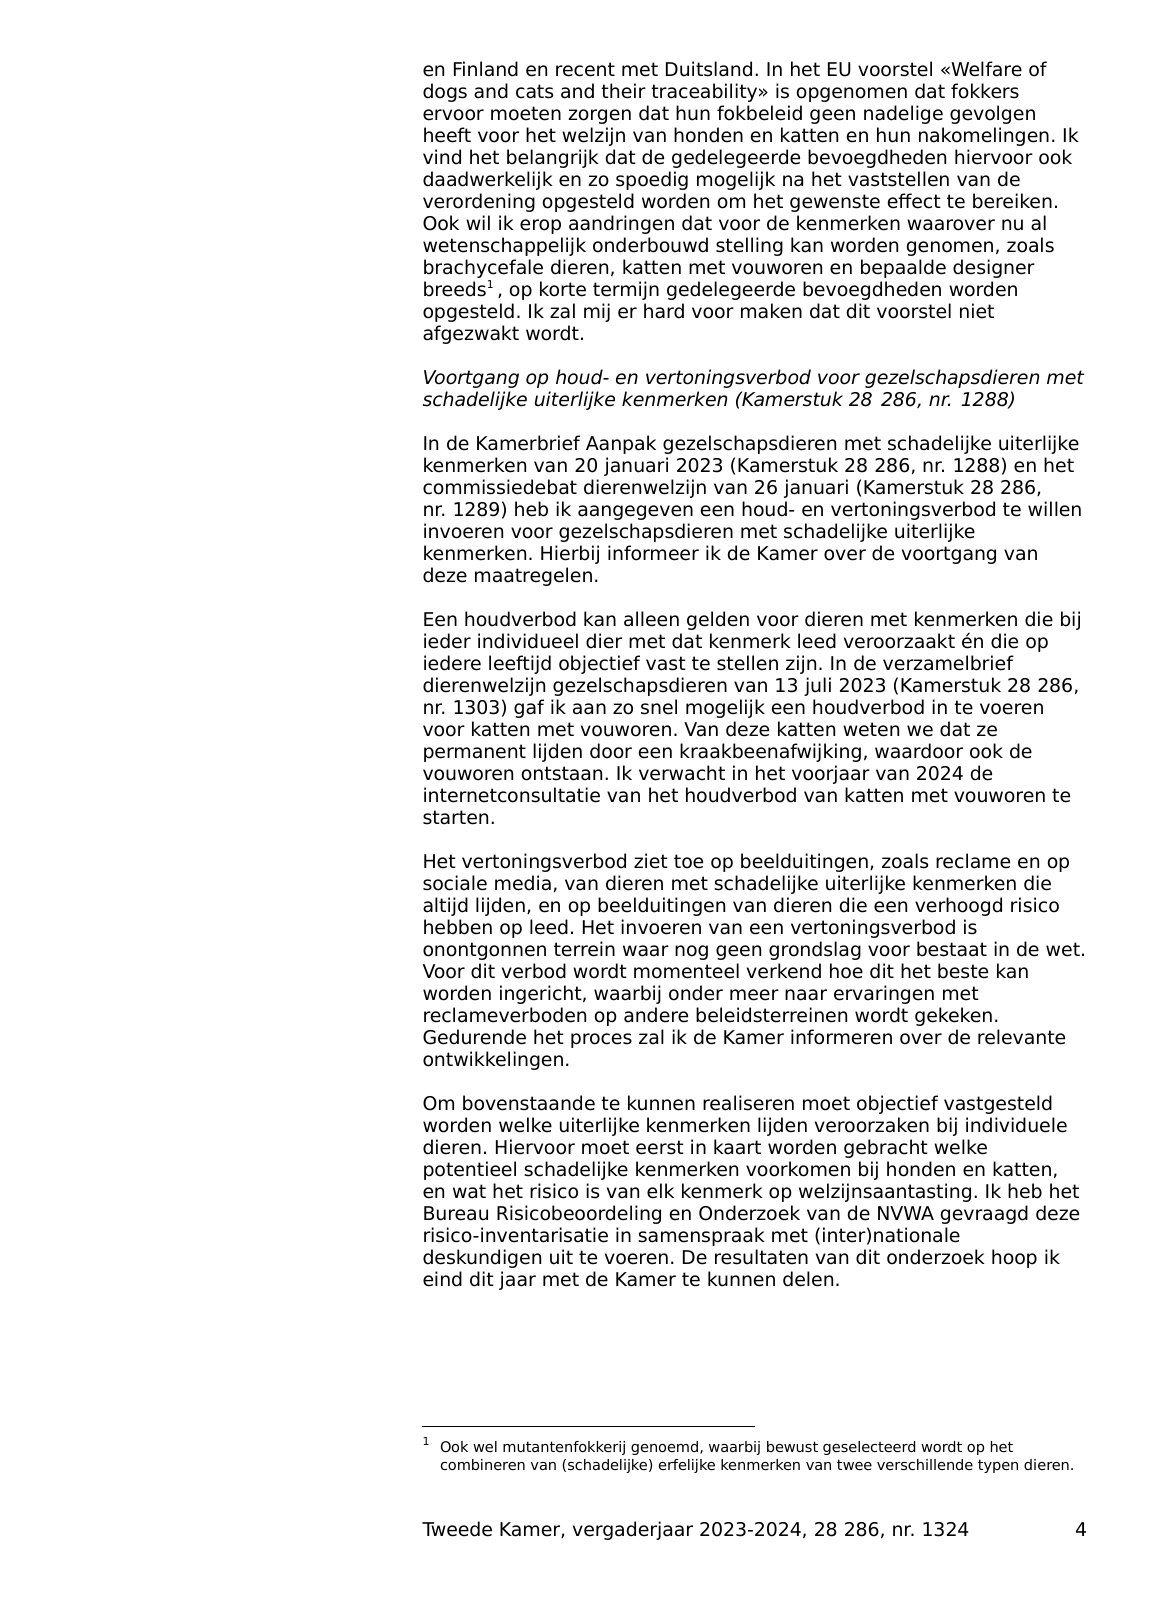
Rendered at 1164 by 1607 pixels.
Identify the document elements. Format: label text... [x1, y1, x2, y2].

text Ook wel mutantenfokkerij genoemd, waarbij bewust geselecteerd wordt op het combineren van (schadelijke) erfelijke kenmerken van twee verschillende typen dieren. [422, 1435, 1087, 1474]
subtitle Voortgang op houd- en vertoningsverbod voor gezelschapsdieren met schadelijke uiterlijke kenmerken (Kamerstuk 28 286, nr. 1288) [422, 367, 1087, 411]
text Om bovenstaande te kunnen realiseren moet objectief vastgesteld worden welke uiterlijke kenmerken lijden veroorzaken bij individuele dieren. Hiervoor moet eerst in kaart worden gebracht welke potentieel schadelijke kenmerken voorkomen bij honden en katten, en wat het risico is van elk kenmerk op welzijnsaantasting. Ik heb het Bureau Risicobeoordeling en Onderzoek van de NVWA gevraagd deze risico-inventarisatie in samenspraak met (inter)nationale deskundigen uit te voeren. De resultaten van dit onderzoek hoop ik eind dit jaar met de Kamer te kunnen delen. [422, 1093, 1087, 1291]
text en Finland en recent met Duitsland. In het EU voorstel «Welfare of dogs and cats and their traceability» is opgenomen dat fokkers ervoor moeten zorgen dat hun fokbeleid geen nadelige gevolgen heeft voor het welzijn van honden en katten en hun nakomelingen. Ik vind het belangrijk dat de gedelegeerde bevoegdheden hiervoor ook daadwerkelijk en zo spoedig mogelijk na het vaststellen van de verordening opgesteld worden om het gewenste effect te bereiken. Ook wil ik erop aandringen dat voor de kenmerken waarover nu al wetenschappelijk onderbouwd stelling kan worden genomen, zoals brachycefale dieren, katten met vouworen en bepaalde designer breeds, op korte termijn gedelegeerde bevoegdheden worden opgesteld. Ik zal mij er hard voor maken dat dit voorstel niet afgezwakt wordt. [422, 59, 1087, 345]
text In de Kamerbrief Aanpak gezelschapsdieren met schadelijke uiterlijke kenmerken van 20 januari 2023 (Kamerstuk 28 286, nr. 1288) en het commissiedebat dierenwelzijn van 26 januari (Kamerstuk 28 286, nr. 1289) heb ik aangegeven een houd- en vertoningsverbod te willen invoeren voor gezelschapsdieren met schadelijke uiterlijke kenmerken. Hierbij informeer ik de Kamer over de voortgang van deze maatregelen. [422, 433, 1087, 587]
text Een houdverbod kan alleen gelden voor dieren met kenmerken die bij ieder individueel dier met dat kenmerk leed veroorzaakt én die op iedere leeftijd objectief vast te stellen zijn. In de verzamelbrief dierenwelzijn gezelschapsdieren van 13 juli 2023 (Kamerstuk 28 286, nr. 1303) gaf ik aan zo snel mogelijk een houdverbod in te voeren voor katten met vouworen. Van deze katten weten we dat ze permanent lijden door een kraakbeenafwijking, waardoor ook de vouworen ontstaan. Ik verwacht in het voorjaar van 2024 de internetconsultatie van het houdverbod van katten met vouworen te starten. [422, 609, 1087, 829]
text Het vertoningsverbod ziet toe op beelduitingen, zoals reclame en op sociale media, van dieren met schadelijke uiterlijke kenmerken die altijd lijden, en op beelduitingen van dieren die een verhoogd risico hebben op leed. Het invoeren van een vertoningsverbod is onontgonnen terrein waar nog geen grondslag voor bestaat in de wet. Voor dit verbod wordt momenteel verkend hoe dit het beste kan worden ingericht, waarbij onder meer naar ervaringen met reclameverboden op andere beleidsterreinen wordt gekeken. Gedurende het proces zal ik de Kamer informeren over de relevante ontwikkelingen. [422, 851, 1087, 1071]
